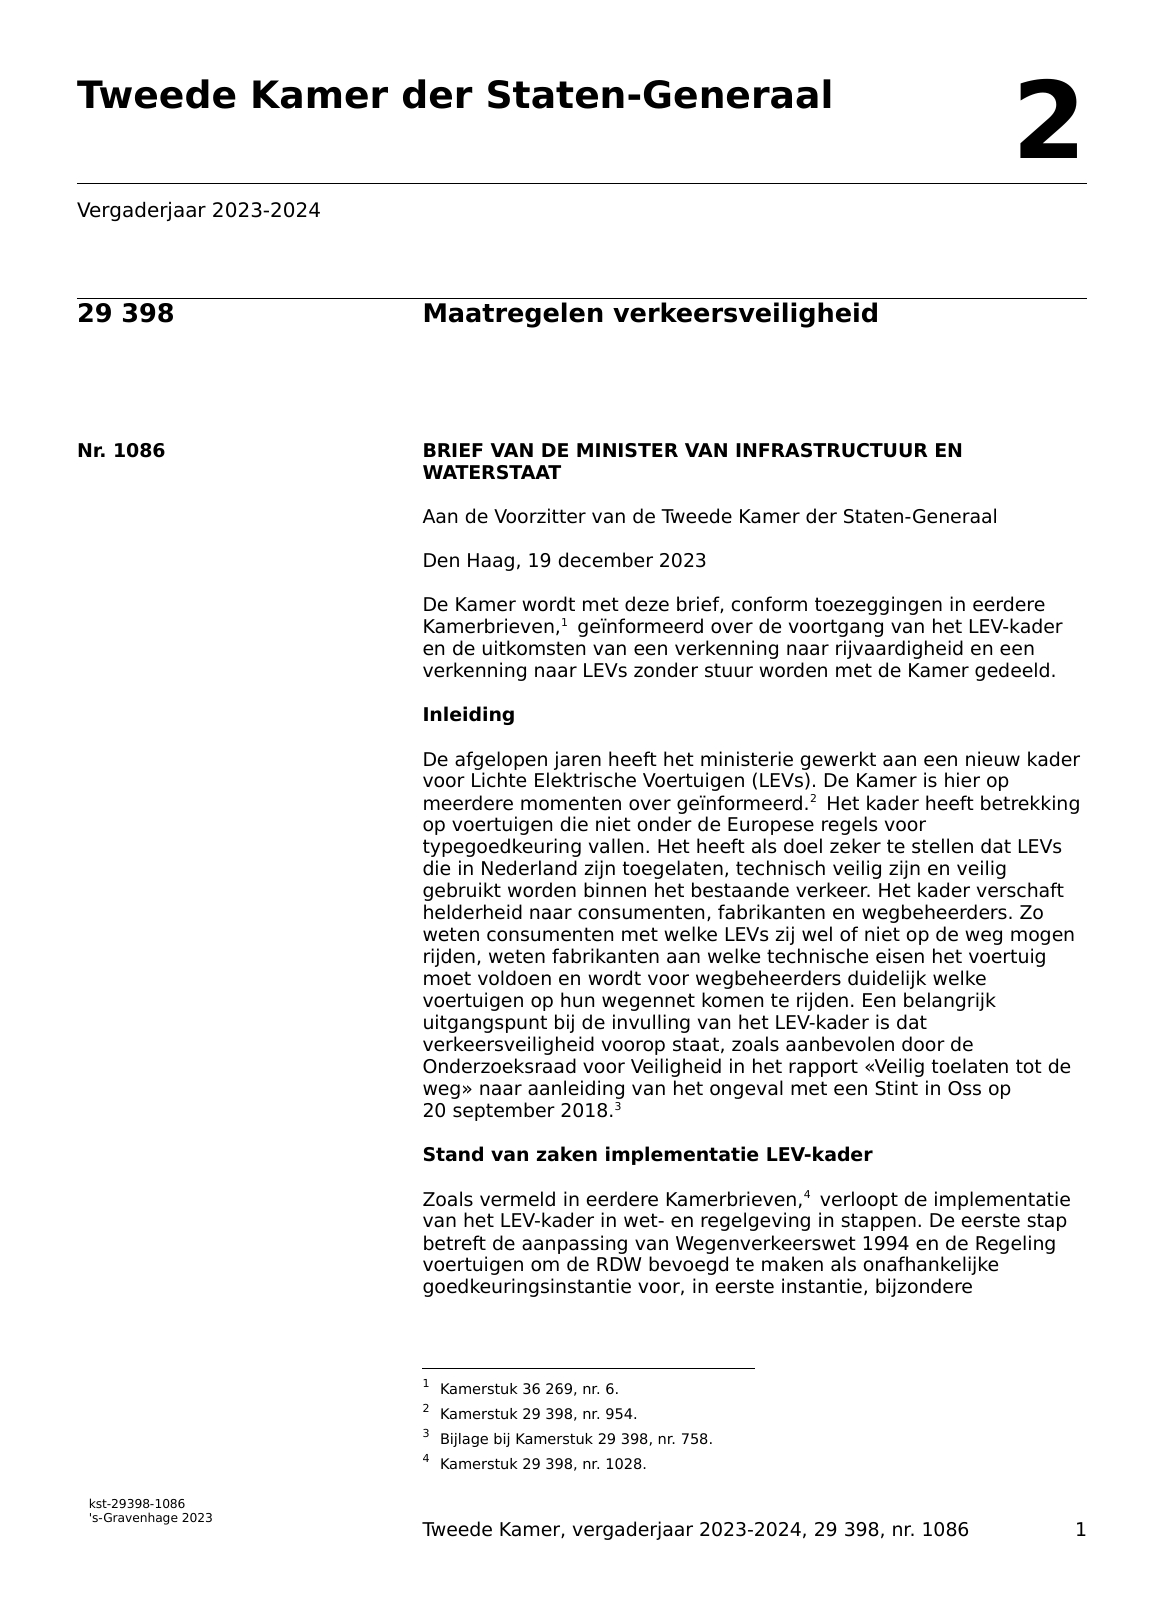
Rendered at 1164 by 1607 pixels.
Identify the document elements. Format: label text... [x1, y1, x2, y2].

subtitle 29 398 Maatregelen verkeersveiligheid [77, 299, 1087, 329]
text Den Haag, 19 december 2023 [422, 550, 1087, 572]
text De afgelopen jaren heeft het ministerie gewerkt aan een nieuw kader voor Lichte Elektrische Voertuigen (LEVs). De Kamer is hier op meerdere momenten over geïnformeerd. Het kader heeft betrekking op voertuigen die niet onder de Europese regels voor typegoedkeuring vallen. Het heeft als doel zeker te stellen dat LEVs die in Nederland zijn toegelaten, technisch veilig zijn en veilig gebruikt worden binnen het bestaande verkeer. Het kader verschaft helderheid naar consumenten, fabrikanten en wegbeheerders. Zo weten consumenten met welke LEVs zij wel of niet op de weg mogen rijden, weten fabrikanten aan welke technische eisen het voertuig moet voldoen en wordt voor wegbeheerders duidelijk welke voertuigen op hun wegennet komen te rijden. Een belangrijk uitgangspunt bij de invulling van het LEV-kader is dat verkeersveiligheid voorop staat, zoals aanbevolen door de Onderzoeksraad voor Veiligheid in het rapport «Veilig toelaten tot de weg» naar aanleiding van het ongeval met een Stint in Oss op 20 september 2018. [422, 748, 1087, 1122]
text 's-Gravenhage 2023 [88, 1511, 323, 1525]
text Kamerstuk 36 269, nr. 6. [422, 1377, 1087, 1399]
text Aan de Voorzitter van de Tweede Kamer der Staten-Generaal [422, 506, 1087, 528]
text Kamerstuk 29 398, nr. 1028. [422, 1452, 1087, 1474]
subtitle Nr. 1086 BRIEF VAN DE MINISTER VAN INFRASTRUCTUUR EN WATERSTAAT [77, 440, 1087, 484]
subtitle Stand van zaken implementatie LEV-kader [422, 1144, 1087, 1166]
text De Kamer wordt met deze brief, conform toezeggingen in eerdere Kamerbrieven, geïnformeerd over de voortgang van het LEV-kader en de uitkomsten van een verkenning naar rijvaardigheid en een verkenning naar LEVs zonder stuur worden met de Kamer gedeeld. [422, 594, 1087, 682]
table_header Tweede Kamer der Staten-Generaal [77, 59, 886, 183]
text Zoals vermeld in eerdere Kamerbrieven, verloopt de implementatie van het LEV-kader in wet- en regelgeving in stappen. De eerste stap betreft de aanpassing van Wegenverkeerswet 1994 en de Regeling voertuigen om de RDW bevoegd te maken als onafhankelijke goedkeuringsinstantie voor, in eerste instantie, bijzondere [422, 1188, 1087, 1298]
text Kamerstuk 29 398, nr. 954. [422, 1402, 1087, 1424]
table_cell Vergaderjaar 2023-2024 [77, 184, 1087, 298]
text Bijlage bij Kamerstuk 29 398, nr. 758. [422, 1427, 1087, 1449]
subtitle Inleiding [422, 704, 1087, 726]
table_header 2 [886, 59, 1087, 183]
text kst-29398-1086 [88, 1497, 323, 1511]
